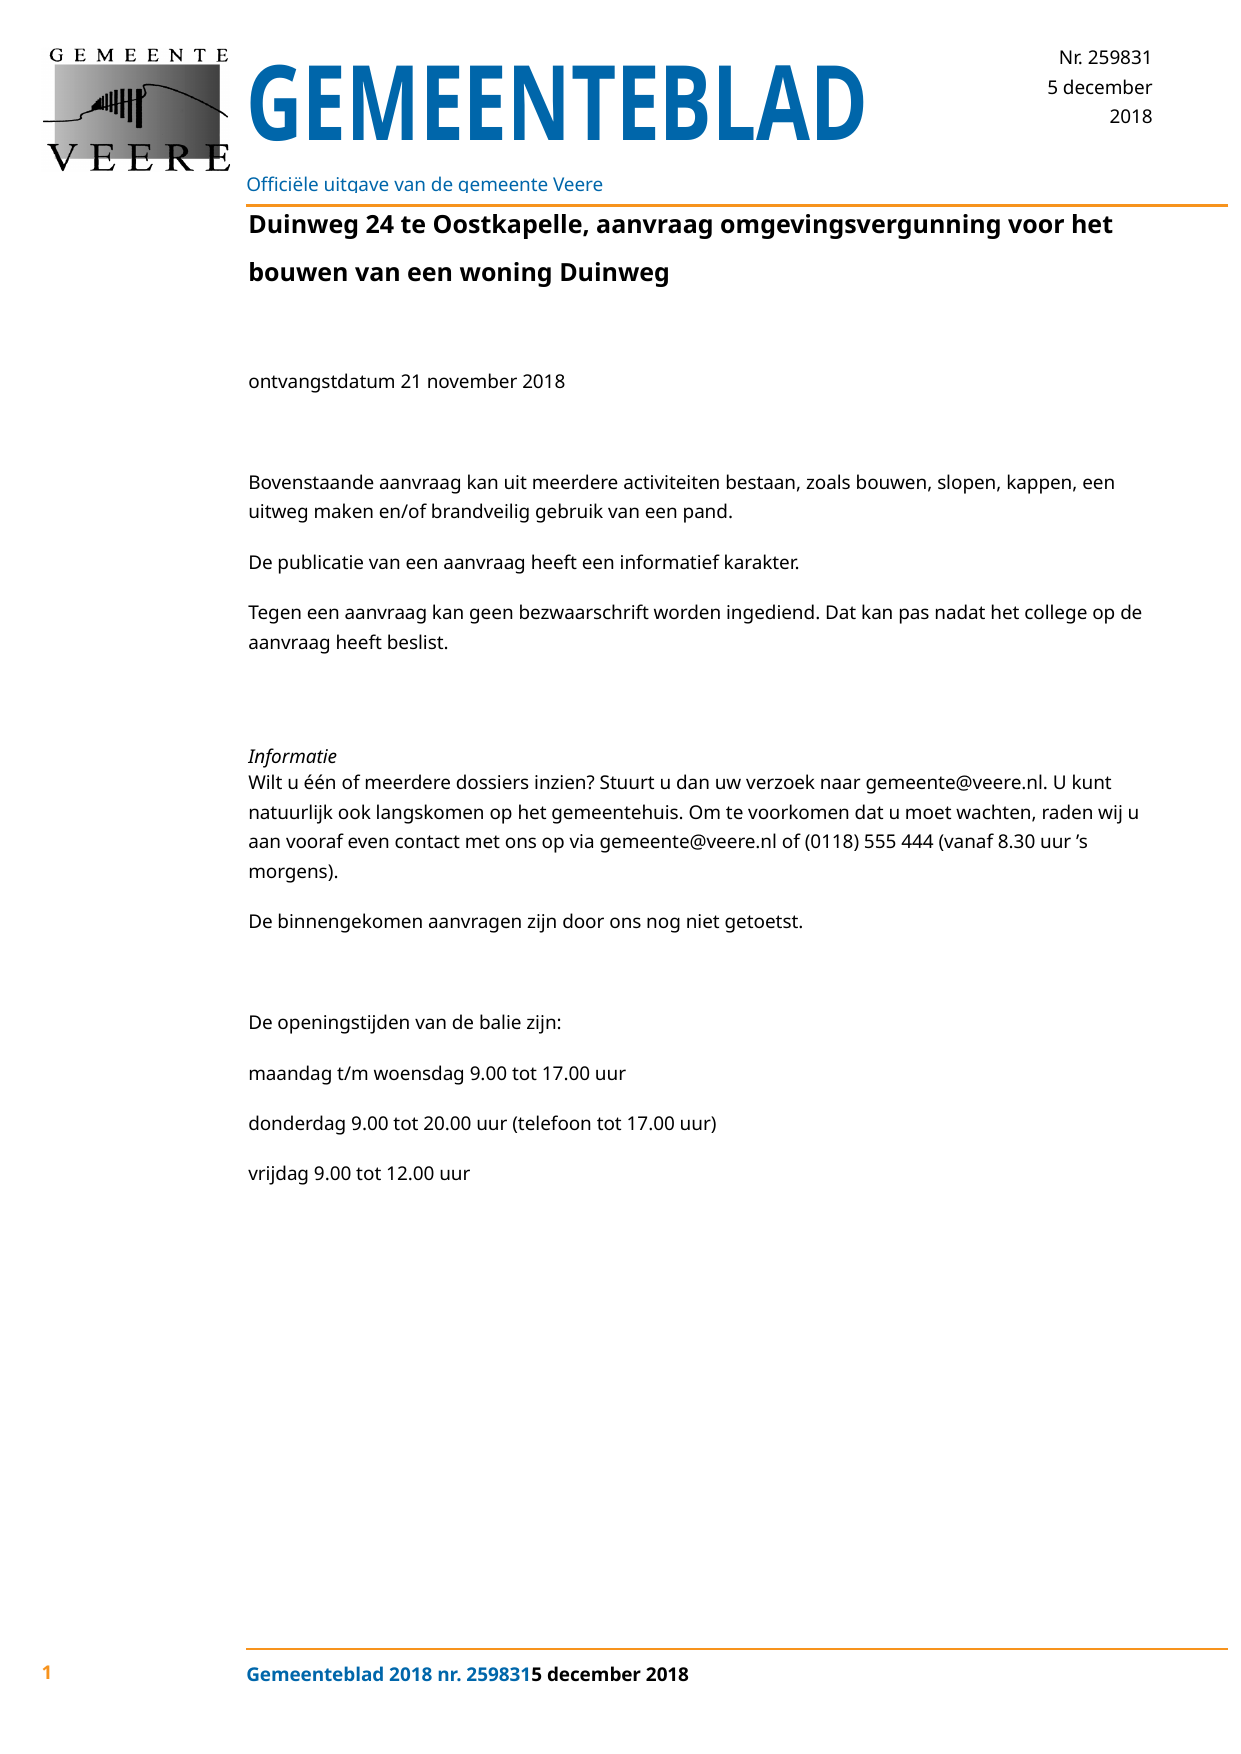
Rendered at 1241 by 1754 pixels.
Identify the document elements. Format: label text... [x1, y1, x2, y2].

text vrijdag 9.00 tot 12.00 uur [248, 1161, 1152, 1186]
text Wilt u één of meerdere dossiers inzien? Stuurt u dan uw verzoek naar gemeente@veere.nl. U kunt natuurlijk ook langskomen op het gemeentehuis. Om te voorkomen dat u moet wachten, raden wij u aan vooraf even contact met ons op via gemeente@veere.nl of (0118) 555 444 (vanaf 8.30 uur ’s morgens). [248, 769, 1152, 884]
text De openingstijden van de balie zijn: [248, 1009, 1152, 1035]
text donderdag 9.00 tot 20.00 uur (telefoon tot 17.00 uur) [248, 1110, 1152, 1136]
picture [41, 47, 231, 172]
text Bovenstaande aanvraag kan uit meerdere activiteiten bestaan, zoals bouwen, slopen, kappen, een uitweg maken en/of brandveilig gebruik van een pand. [248, 469, 1152, 524]
text Tegen een aanvraag kan geen bezwaarschrift worden ingediend. Dat kan pas nadat het college op de aanvraag heeft beslist. [248, 599, 1152, 655]
text Informatie [248, 743, 1152, 769]
text De publicatie van een aanvraag heeft een informatief karakter. [248, 549, 1152, 575]
text Duinweg 24 te Oostkapelle, aanvraag omgevingsvergunning voor het bouwen van een woning Duinweg [248, 207, 1152, 288]
text De binnengekomen aanvragen zijn door ons nog niet getoetst. [248, 908, 1152, 934]
text ontvangstdatum 21 november 2018 [248, 368, 1152, 394]
text maandag t/m woensdag 9.00 tot 17.00 uur [248, 1060, 1152, 1085]
